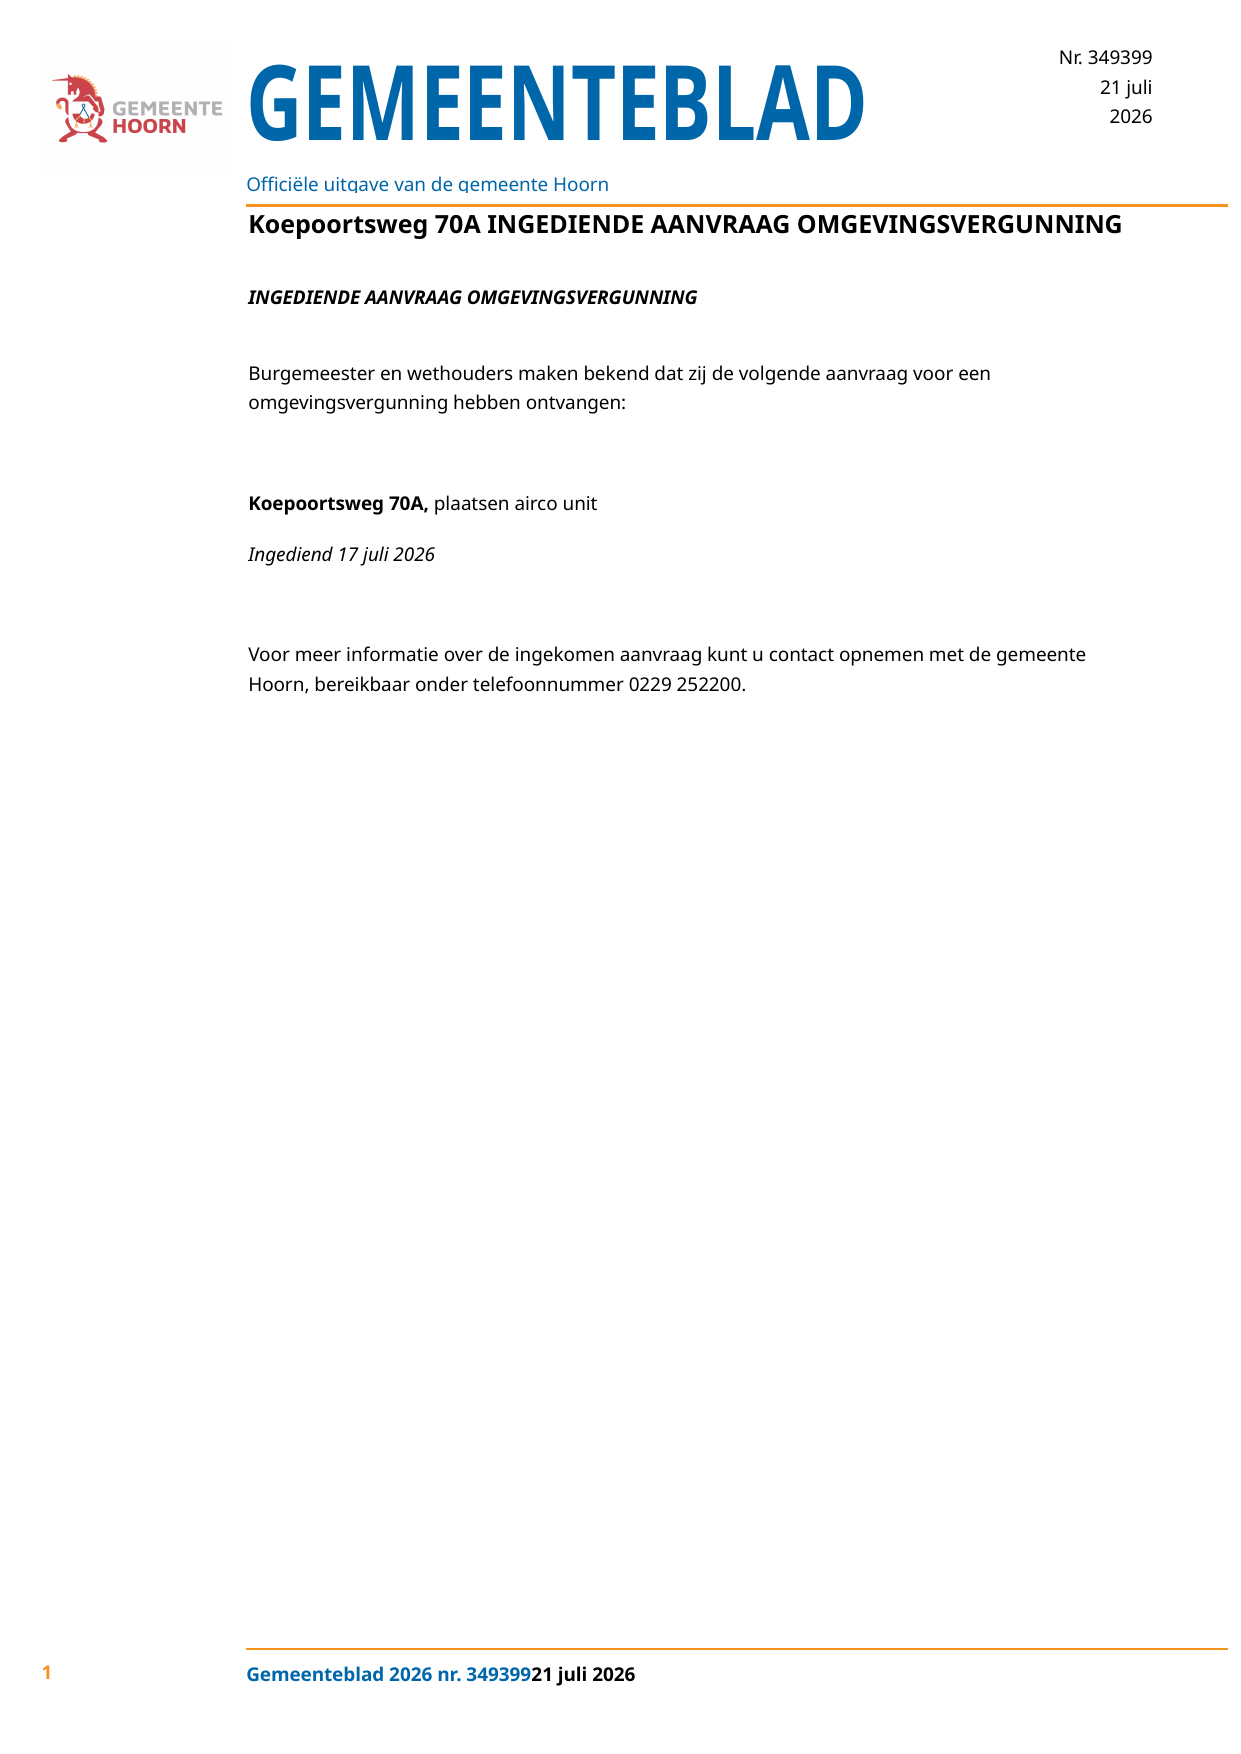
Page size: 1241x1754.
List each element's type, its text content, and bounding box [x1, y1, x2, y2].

picture [41, 47, 231, 172]
text Burgemeester en wethouders maken bekend dat zij de volgende aanvraag voor een omgevingsvergunning hebben ontvangen: [248, 360, 1152, 415]
text Voor meer informatie over de ingekomen aanvraag kunt u contact opnemen met de gemeente Hoorn, bereikbaar onder telefoonnummer 0229 252200. [248, 642, 1152, 697]
text Koepoortsweg 70A, plaatsen airco unit [248, 490, 1152, 516]
text Ingediend 17 juli 2026 [248, 541, 1152, 567]
text INGEDIENDE AANVRAAG OMGEVINGSVERGUNNING [248, 284, 1152, 309]
text Koepoortsweg 70A INGEDIENDE AANVRAAG OMGEVINGSVERGUNNING [248, 207, 1152, 241]
